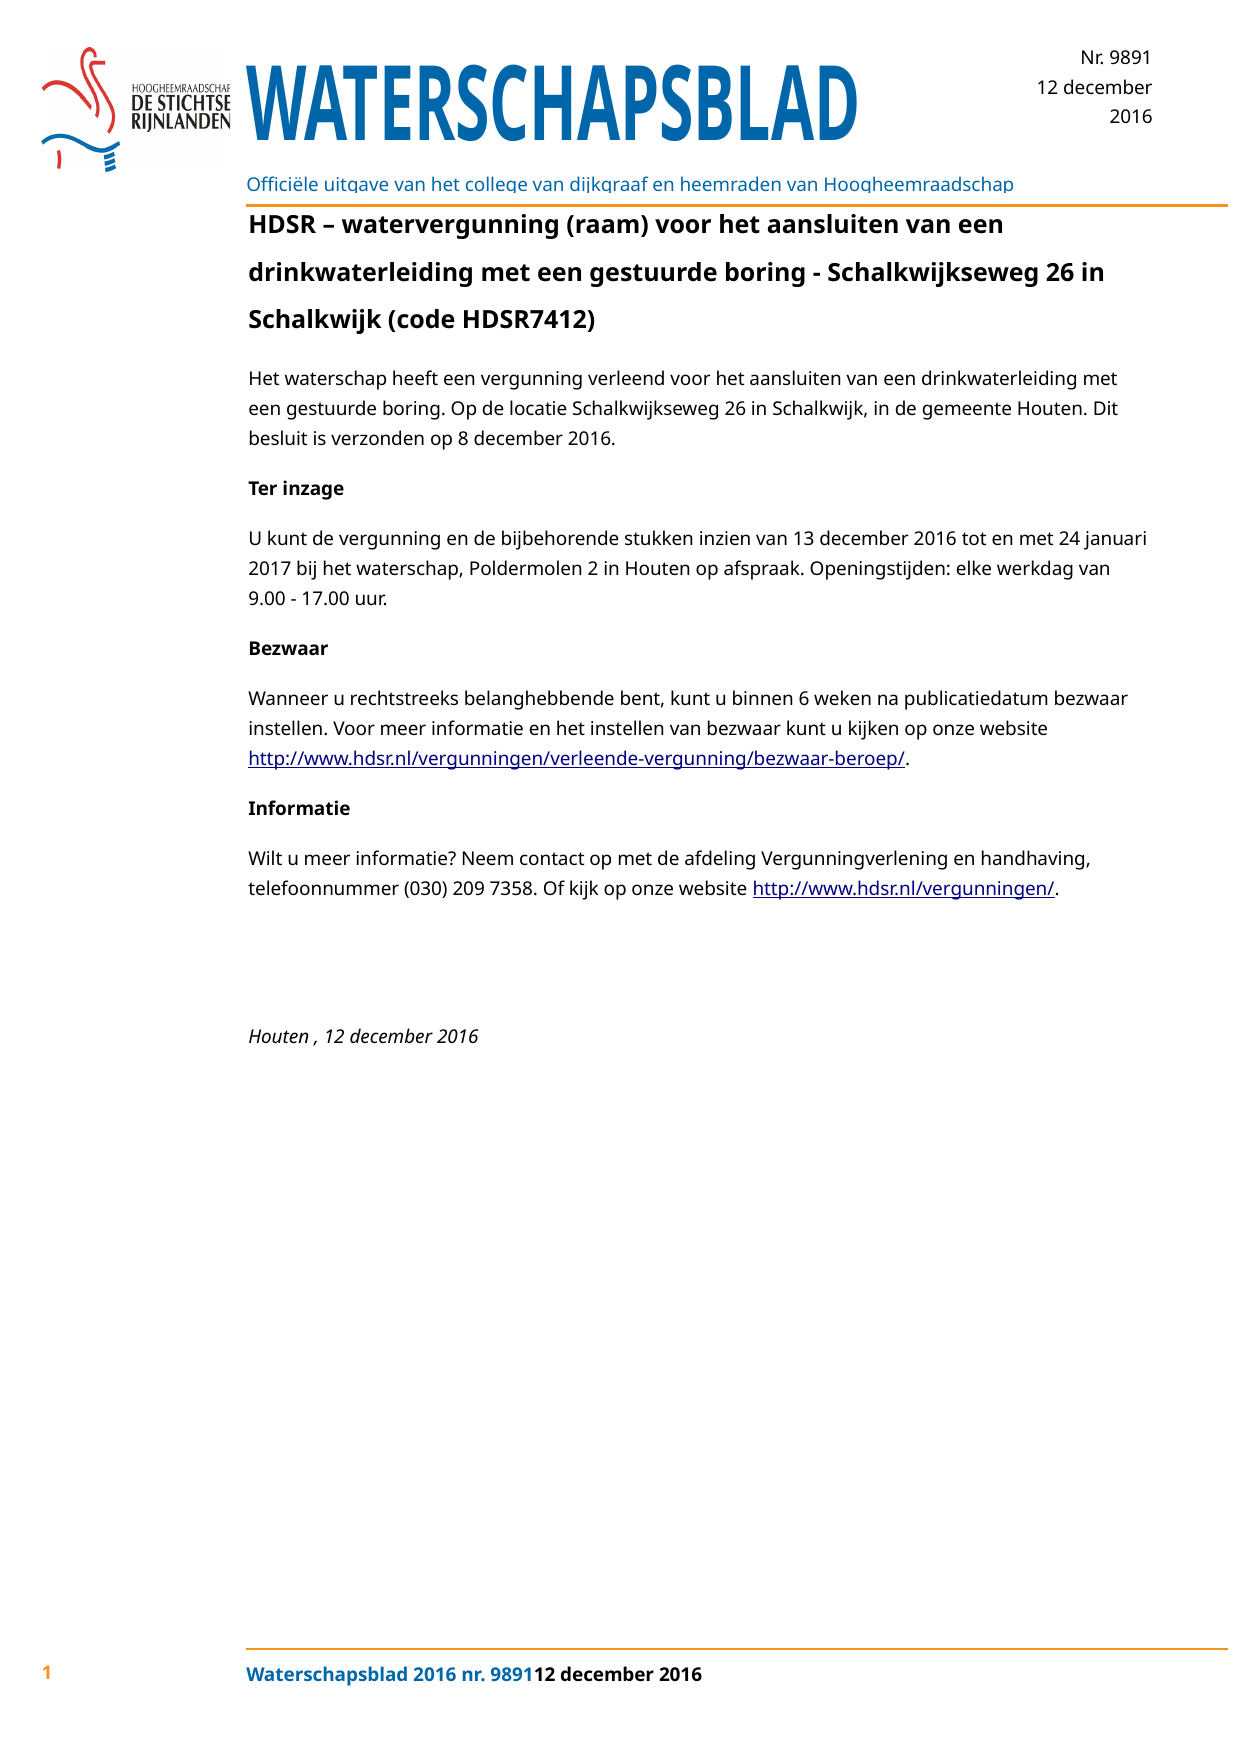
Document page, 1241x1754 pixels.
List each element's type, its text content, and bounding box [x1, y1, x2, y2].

text U kunt de vergunning en de bijbehorende stukken inzien van 13 december 2016 tot en met 24 januari 2017 bij het waterschap, Poldermolen 2 in Houten op afspraak. Openingstijden: elke werkdag van 9.00 - 17.00 uur. [248, 526, 1152, 610]
text Het waterschap heeft een vergunning verleend voor het aansluiten van een drinkwaterleiding met een gestuurde boring. Op de locatie Schalkwijkseweg 26 in Schalkwijk, in de gemeente Houten. Dit besluit is verzonden op 8 december 2016. [248, 366, 1152, 450]
picture [41, 47, 231, 172]
text Bezwaar [248, 635, 1152, 661]
text Wanneer u rechtstreeks belanghebbende bent, kunt u binnen 6 weken na publicatiedatum bezwaar instellen. Voor meer informatie en het instellen van bezwaar kunt u kijken op onze website http://www.hdsr.nl/vergunningen/verleende-vergunning/bezwaar-beroep/. [248, 686, 1152, 770]
text Informatie [248, 795, 1152, 821]
text HDSR – watervergunning (raam) voor het aansluiten van een drinkwaterleiding met een gestuurde boring - Schalkwijkseweg 26 in Schalkwijk (code HDSR7412) [248, 207, 1152, 336]
text Ter inzage [248, 475, 1152, 501]
text Wilt u meer informatie? Neem contact op met de afdeling Vergunningverlening en handhaving, telefoonnummer (030) 209 7358. Of kijk op onze website http://www.hdsr.nl/vergunningen/. [248, 846, 1152, 901]
text Houten , 12 december 2016 [248, 1024, 1152, 1049]
